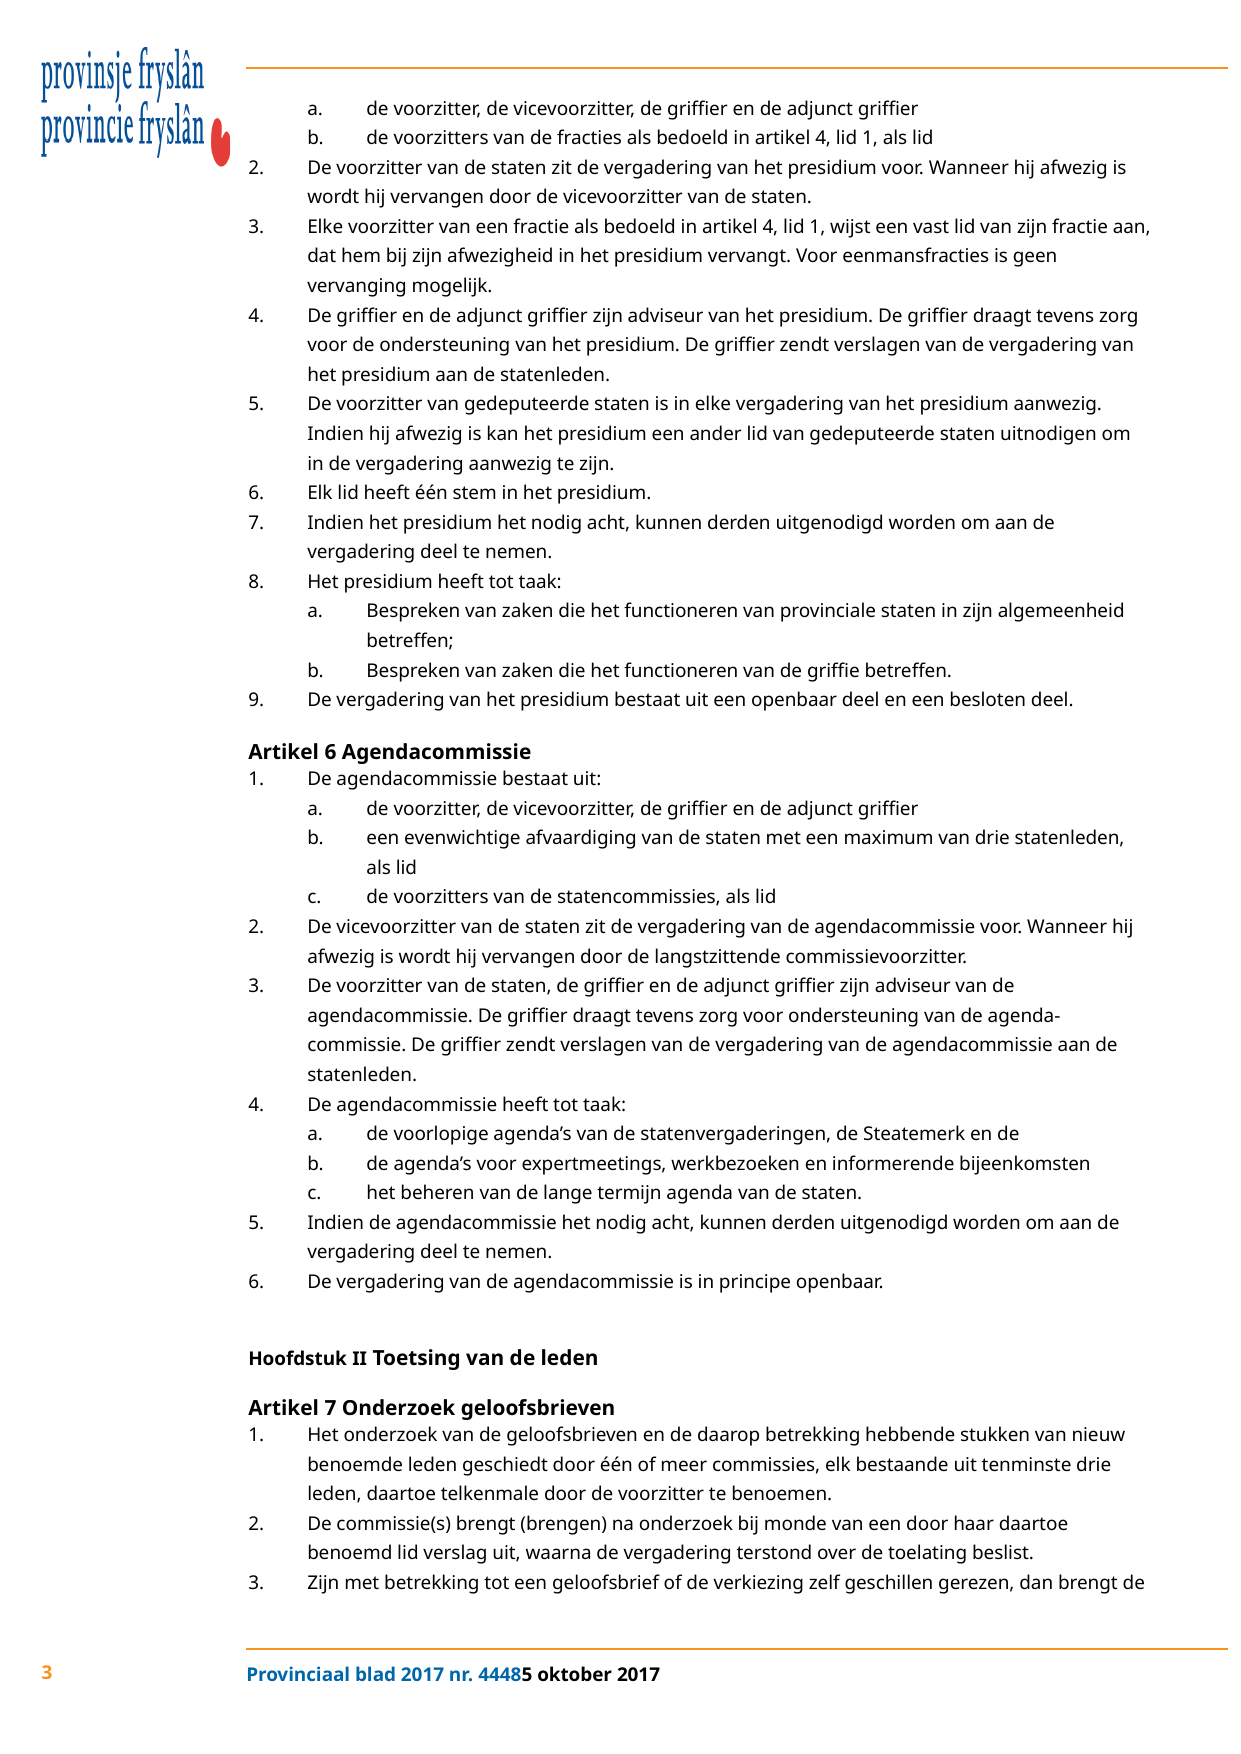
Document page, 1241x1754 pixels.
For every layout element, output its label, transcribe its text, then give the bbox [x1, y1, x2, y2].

list Indien de agendacommissie het nodig acht, kunnen derden uitgenodigd worden om aan de vergadering deel te nemen. [248, 1209, 1152, 1264]
list De commissie(s) brengt (brengen) na onderzoek bij monde van een door haar daartoe benoemd lid verslag uit, waarna de vergadering terstond over de toelating beslist. [248, 1510, 1152, 1565]
picture [41, 47, 231, 172]
list de voorzitters van de fracties als bedoeld in artikel 4, lid 1, als lid [307, 124, 1152, 150]
text Hoofdstuk II Toetsing van de leden [248, 1343, 1152, 1372]
list De agendacommissie heeft tot taak: [248, 1091, 1152, 1116]
text Artikel 7 Onderzoek geloofsbrieven [248, 1393, 1152, 1421]
list De vicevoorzitter van de staten zit de vergadering van de agendacommissie voor. Wanneer hij afwezig is wordt hij vervangen door de langstzittende commissievoorzitter. [248, 913, 1152, 968]
list Elke voorzitter van een fractie als bedoeld in artikel 4, lid 1, wijst een vast lid van zijn fractie aan, dat hem bij zijn afwezigheid in het presidium vervangt. Voor eenmansfracties is geen vervanging mogelijk. [248, 213, 1152, 298]
list De griffier en de adjunct griffier zijn adviseur van het presidium. De griffier draagt tevens zorg voor de ondersteuning van het presidium. De griffier zendt verslagen van de vergadering van het presidium aan de statenleden. [248, 302, 1152, 387]
list De voorzitter van gedeputeerde staten is in elke vergadering van het presidium aanwezig. Indien hij afwezig is kan het presidium een ander lid van gedeputeerde staten uitnodigen om in de vergadering aanwezig te zijn. [248, 391, 1152, 476]
list de voorzitter, de vicevoorzitter, de griffier en de adjunct griffier [307, 95, 1152, 121]
text Artikel 6 Agendacommissie [248, 737, 1152, 765]
list Bespreken van zaken die het functioneren van de griffie betreffen. [307, 657, 1152, 683]
list Indien het presidium het nodig acht, kunnen derden uitgenodigd worden om aan de vergadering deel te nemen. [248, 509, 1152, 564]
list Bespreken van zaken die het functioneren van provinciale staten in zijn algemeenheid betreffen; [307, 598, 1152, 653]
list Het presidium heeft tot taak: [248, 568, 1152, 594]
list De voorzitter van de staten, de griffier en de adjunct griffier zijn adviseur van de agendacommissie. De griffier draagt tevens zorg voor ondersteuning van de agenda- commissie. De griffier zendt verslagen van de vergadering van de agendacommissie aan de statenleden. [248, 972, 1152, 1087]
list Elk lid heeft één stem in het presidium. [248, 479, 1152, 505]
list de agenda’s voor expertmeetings, werkbezoeken en informerende bijeenkomsten [307, 1150, 1152, 1176]
list de voorzitters van de statencommissies, als lid [307, 884, 1152, 909]
list Het onderzoek van de geloofsbrieven en de daarop betrekking hebbende stukken van nieuw benoemde leden geschiedt door één of meer commissies, elk bestaande uit tenminste drie leden, daartoe telkenmale door de voorzitter te benoemen. [248, 1421, 1152, 1506]
list de voorlopige agenda’s van de statenvergaderingen, de Steatemerk en de [307, 1120, 1152, 1146]
list De agendacommissie bestaat uit: [248, 765, 1152, 791]
list de voorzitter, de vicevoorzitter, de griffier en de adjunct griffier [307, 795, 1152, 821]
list De vergadering van het presidium bestaat uit een openbaar deel en een besloten deel. [248, 686, 1152, 712]
list Zijn met betrekking tot een geloofsbrief of de verkiezing zelf geschillen gerezen, dan brengt de [248, 1569, 1152, 1595]
list een evenwichtige afvaardiging van de staten met een maximum van drie statenleden, als lid [307, 824, 1152, 880]
list De vergadering van de agendacommissie is in principe openbaar. [248, 1268, 1152, 1294]
list De voorzitter van de staten zit de vergadering van het presidium voor. Wanneer hij afwezig is wordt hij vervangen door de vicevoorzitter van de staten. [248, 154, 1152, 209]
list het beheren van de lange termijn agenda van de staten. [307, 1179, 1152, 1205]
